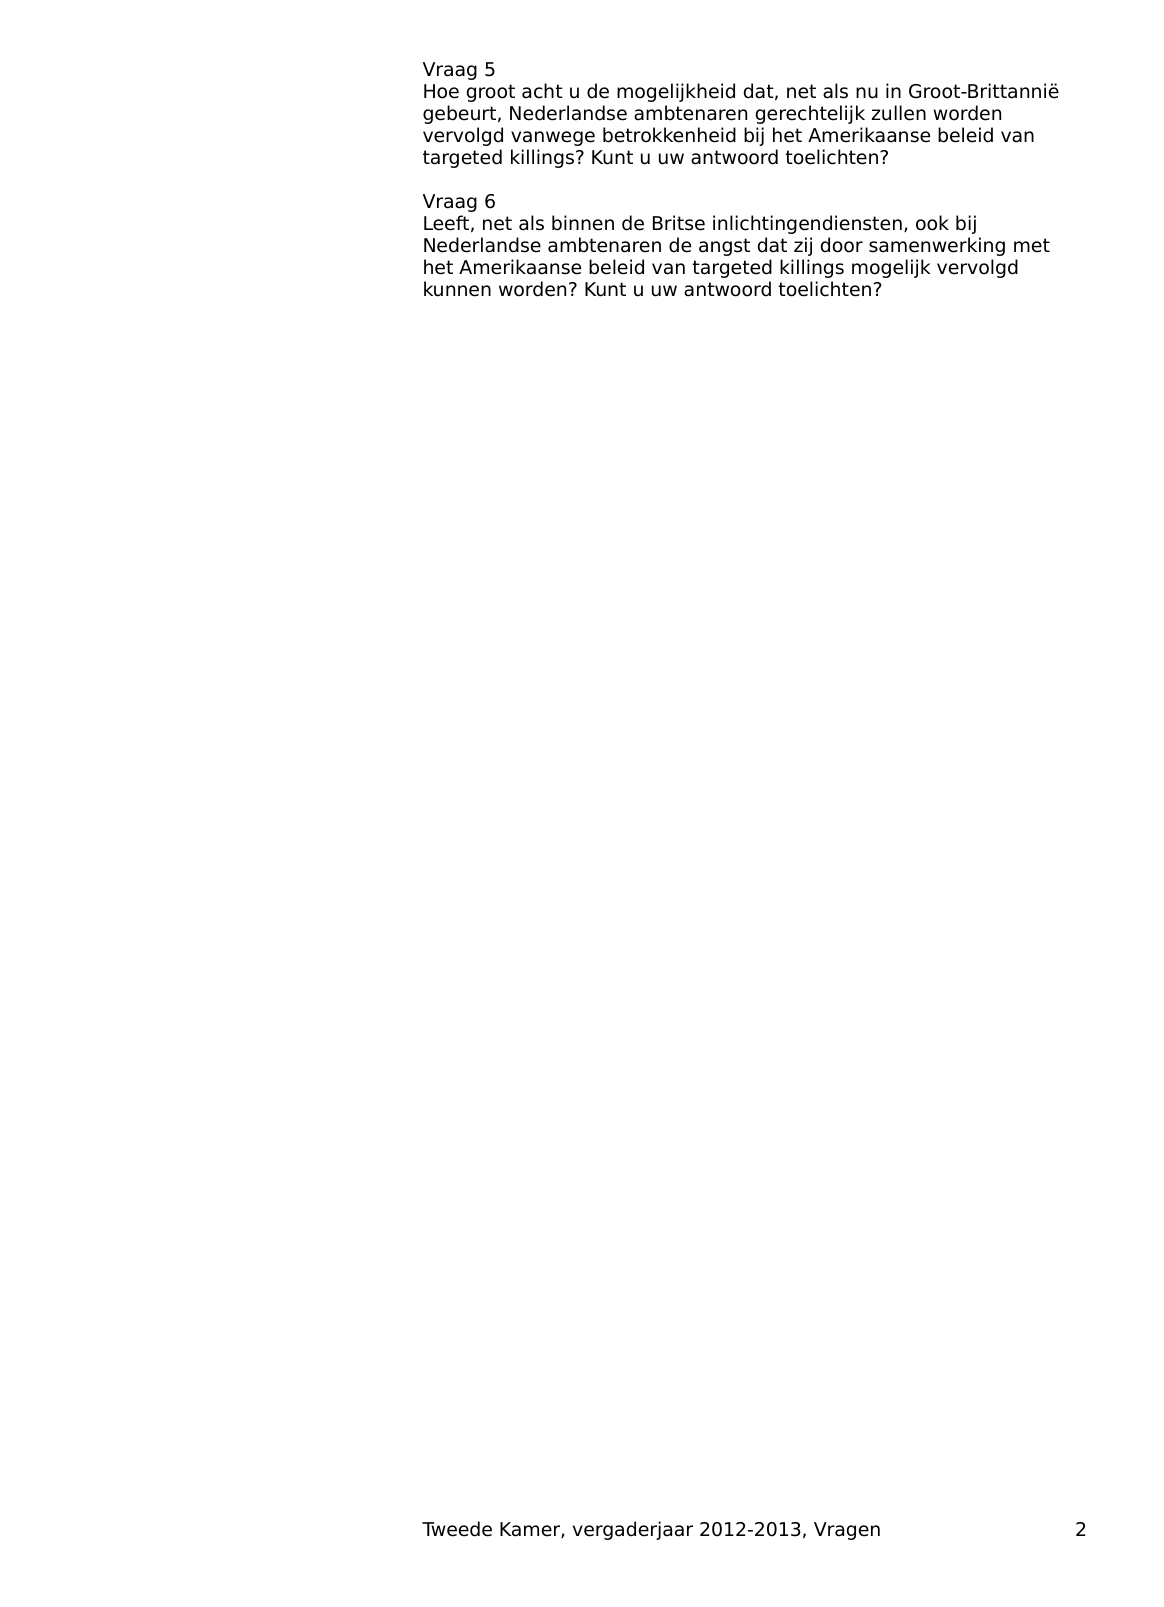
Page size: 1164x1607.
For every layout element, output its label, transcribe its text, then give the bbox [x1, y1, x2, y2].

text Vraag 5 [422, 59, 1087, 81]
text Leeft, net als binnen de Britse inlichtingendiensten, ook bij Nederlandse ambtenaren de angst dat zij door samenwerking met het Amerikaanse beleid van targeted killings mogelijk vervolgd kunnen worden? Kunt u uw antwoord toelichten? [422, 213, 1087, 301]
text Vraag 6 [422, 191, 1087, 213]
text Hoe groot acht u de mogelijkheid dat, net als nu in Groot-Brittannië gebeurt, Nederlandse ambtenaren gerechtelijk zullen worden vervolgd vanwege betrokkenheid bij het Amerikaanse beleid van targeted killings? Kunt u uw antwoord toelichten? [422, 81, 1087, 169]
